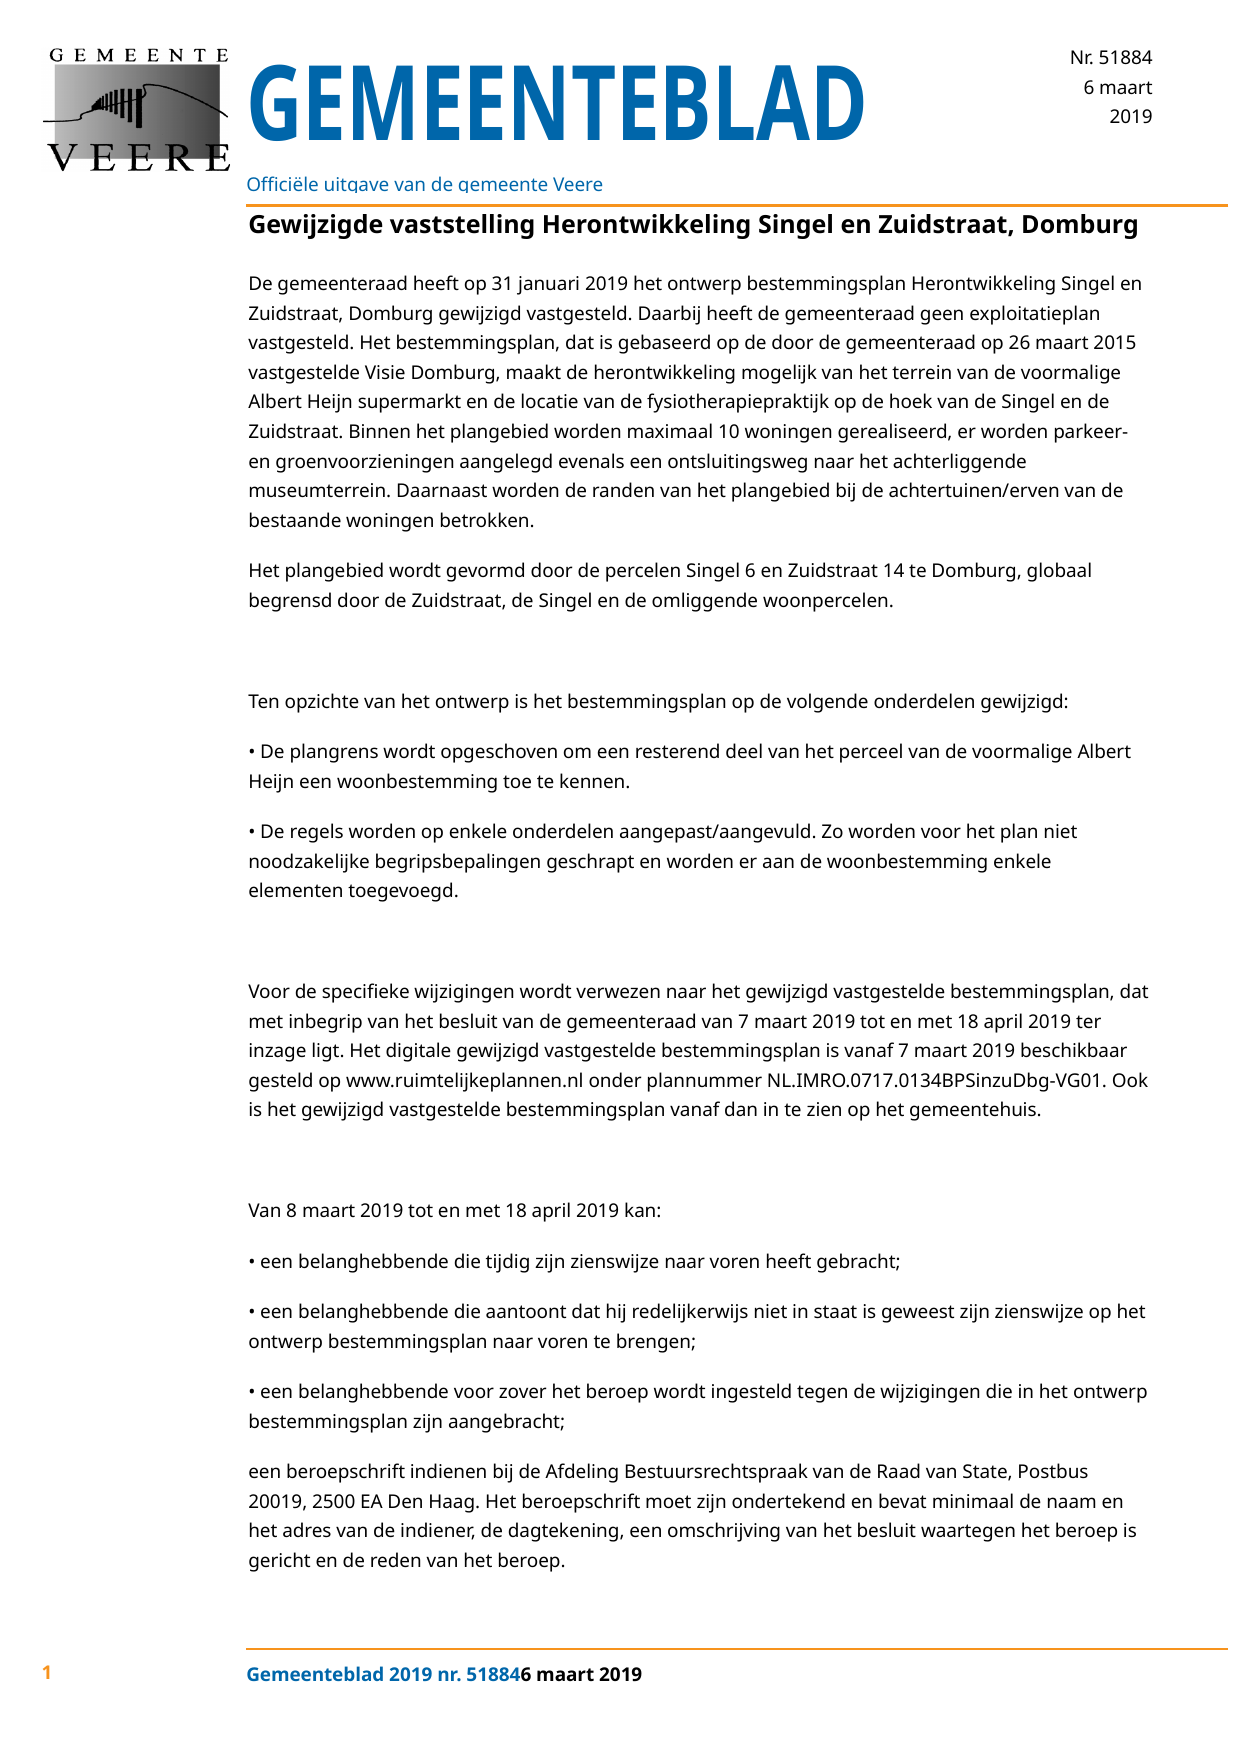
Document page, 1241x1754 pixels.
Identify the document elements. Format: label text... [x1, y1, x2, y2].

picture [41, 47, 231, 172]
text De gemeenteraad heeft op 31 januari 2019 het ontwerp bestemmingsplan Herontwikkeling Singel en Zuidstraat, Domburg gewijzigd vastgesteld. Daarbij heeft de gemeenteraad geen exploitatieplan vastgesteld. Het bestemmingsplan, dat is gebaseerd op de door de gemeenteraad op 26 maart 2015 vastgestelde Visie Domburg, maakt de herontwikkeling mogelijk van het terrein van de voormalige Albert Heijn supermarkt en de locatie van de fysiotherapiepraktijk op de hoek van de Singel en de Zuidstraat. Binnen het plangebied worden maximaal 10 woningen gerealiseerd, er worden parkeer- en groenvoorzieningen aangelegd evenals een ontsluitingsweg naar het achterliggende museumterrein. Daarnaast worden de randen van het plangebied bij de achtertuinen/erven van de bestaande woningen betrokken. [248, 270, 1152, 533]
text • De regels worden op enkele onderdelen aangepast/aangevuld. Zo worden voor het plan niet noodzakelijke begripsbepalingen geschrapt en worden er aan de woonbestemming enkele elementen toegevoegd. [248, 818, 1152, 903]
text • een belanghebbende die tijdig zijn zienswijze naar voren heeft gebracht; [248, 1248, 1152, 1273]
text • een belanghebbende die aantoont dat hij redelijkerwijs niet in staat is geweest zijn zienswijze op het ontwerp bestemmingsplan naar voren te brengen; [248, 1298, 1152, 1353]
text Voor de specifieke wijzigingen wordt verwezen naar het gewijzigd vastgestelde bestemmingsplan, dat met inbegrip van het besluit van de gemeenteraad van 7 maart 2019 tot en met 18 april 2019 ter inzage ligt. Het digitale gewijzigd vastgestelde bestemmingsplan is vanaf 7 maart 2019 beschikbaar gesteld op www.ruimtelijkeplannen.nl onder plannummer NL.IMRO.0717.0134BPSinzuDbg-VG01. Ook is het gewijzigd vastgestelde bestemmingsplan vanaf dan in te zien op het gemeentehuis. [248, 978, 1152, 1122]
text • De plangrens wordt opgeschoven om een resterend deel van het perceel van de voormalige Albert Heijn een woonbestemming toe te kennen. [248, 738, 1152, 793]
text Van 8 maart 2019 tot en met 18 april 2019 kan: [248, 1197, 1152, 1223]
text • een belanghebbende voor zover het beroep wordt ingesteld tegen de wijzigingen die in het ontwerp bestemmingsplan zijn aangebracht; [248, 1378, 1152, 1433]
text een beroepschrift indienen bij de Afdeling Bestuursrechtspraak van de Raad van State, Postbus 20019, 2500 EA Den Haag. Het beroepschrift moet zijn ondertekend en bevat minimaal de naam en het adres van de indiener, de dagtekening, een omschrijving van het besluit waartegen het beroep is gericht en de reden van het beroep. [248, 1458, 1152, 1573]
text Gewijzigde vaststelling Herontwikkeling Singel en Zuidstraat, Domburg [248, 207, 1152, 241]
text Ten opzichte van het ontwerp is het bestemmingsplan op de volgende onderdelen gewijzigd: [248, 688, 1152, 713]
text Het plangebied wordt gevormd door de percelen Singel 6 en Zuidstraat 14 te Domburg, globaal begrensd door de Zuidstraat, de Singel en de omliggende woonpercelen. [248, 557, 1152, 613]
